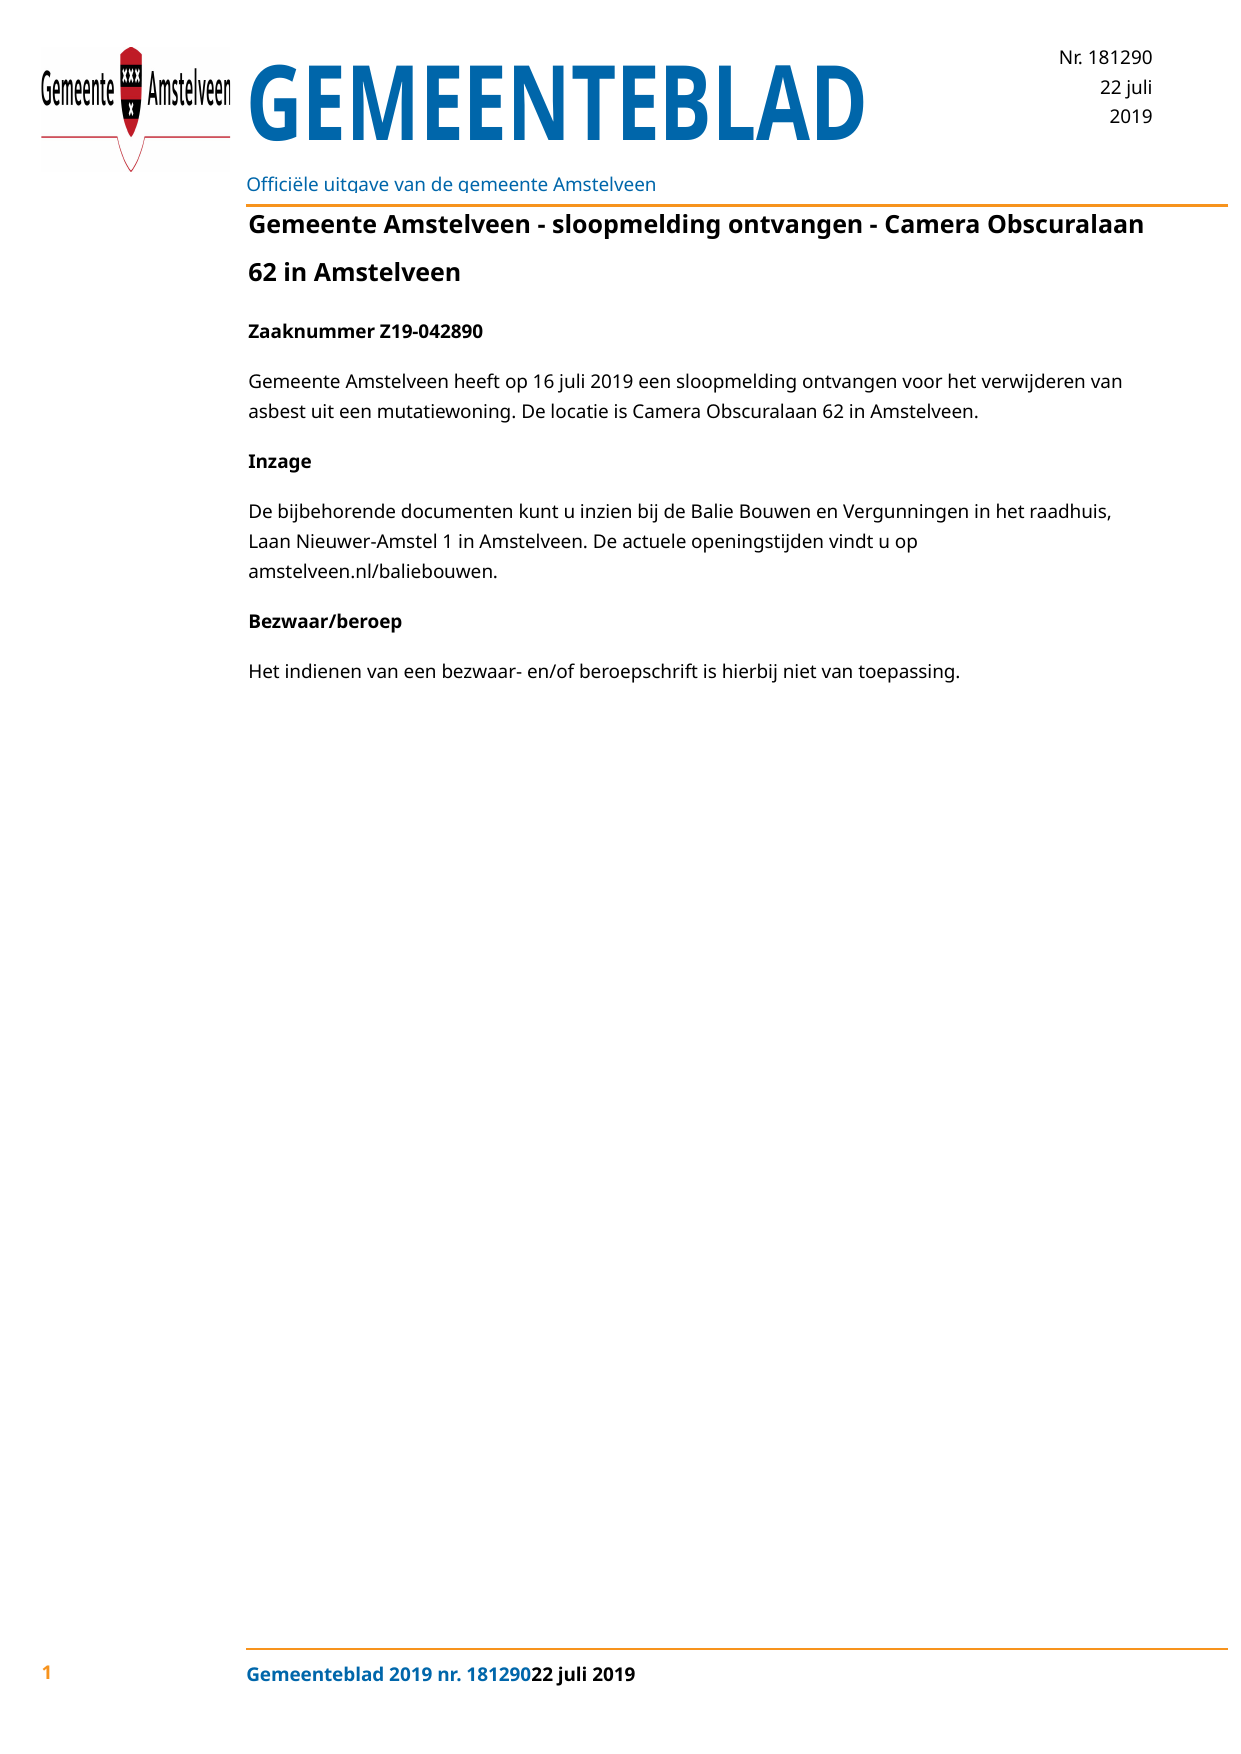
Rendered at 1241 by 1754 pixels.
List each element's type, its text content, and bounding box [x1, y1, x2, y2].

text Bezwaar/beroep [248, 608, 1152, 634]
picture [41, 47, 231, 172]
text Het indienen van een bezwaar- en/of beroepschrift is hierbij niet van toepassing. [248, 659, 1152, 684]
text Zaaknummer Z19-042890 [248, 318, 1152, 344]
text De bijbehorende documenten kunt u inzien bij de Balie Bouwen en Vergunningen in het raadhuis, Laan Nieuwer-Amstel 1 in Amstelveen. De actuele openingstijden vindt u op amstelveen.nl/baliebouwen. [248, 499, 1152, 584]
text Gemeente Amstelveen - sloopmelding ontvangen - Camera Obscuralaan 62 in Amstelveen [248, 207, 1152, 288]
text Gemeente Amstelveen heeft op 16 juli 2019 een sloopmelding ontvangen voor het verwijderen van asbest uit een mutatiewoning. De locatie is Camera Obscuralaan 62 in Amstelveen. [248, 368, 1152, 424]
text Inzage [248, 448, 1152, 474]
